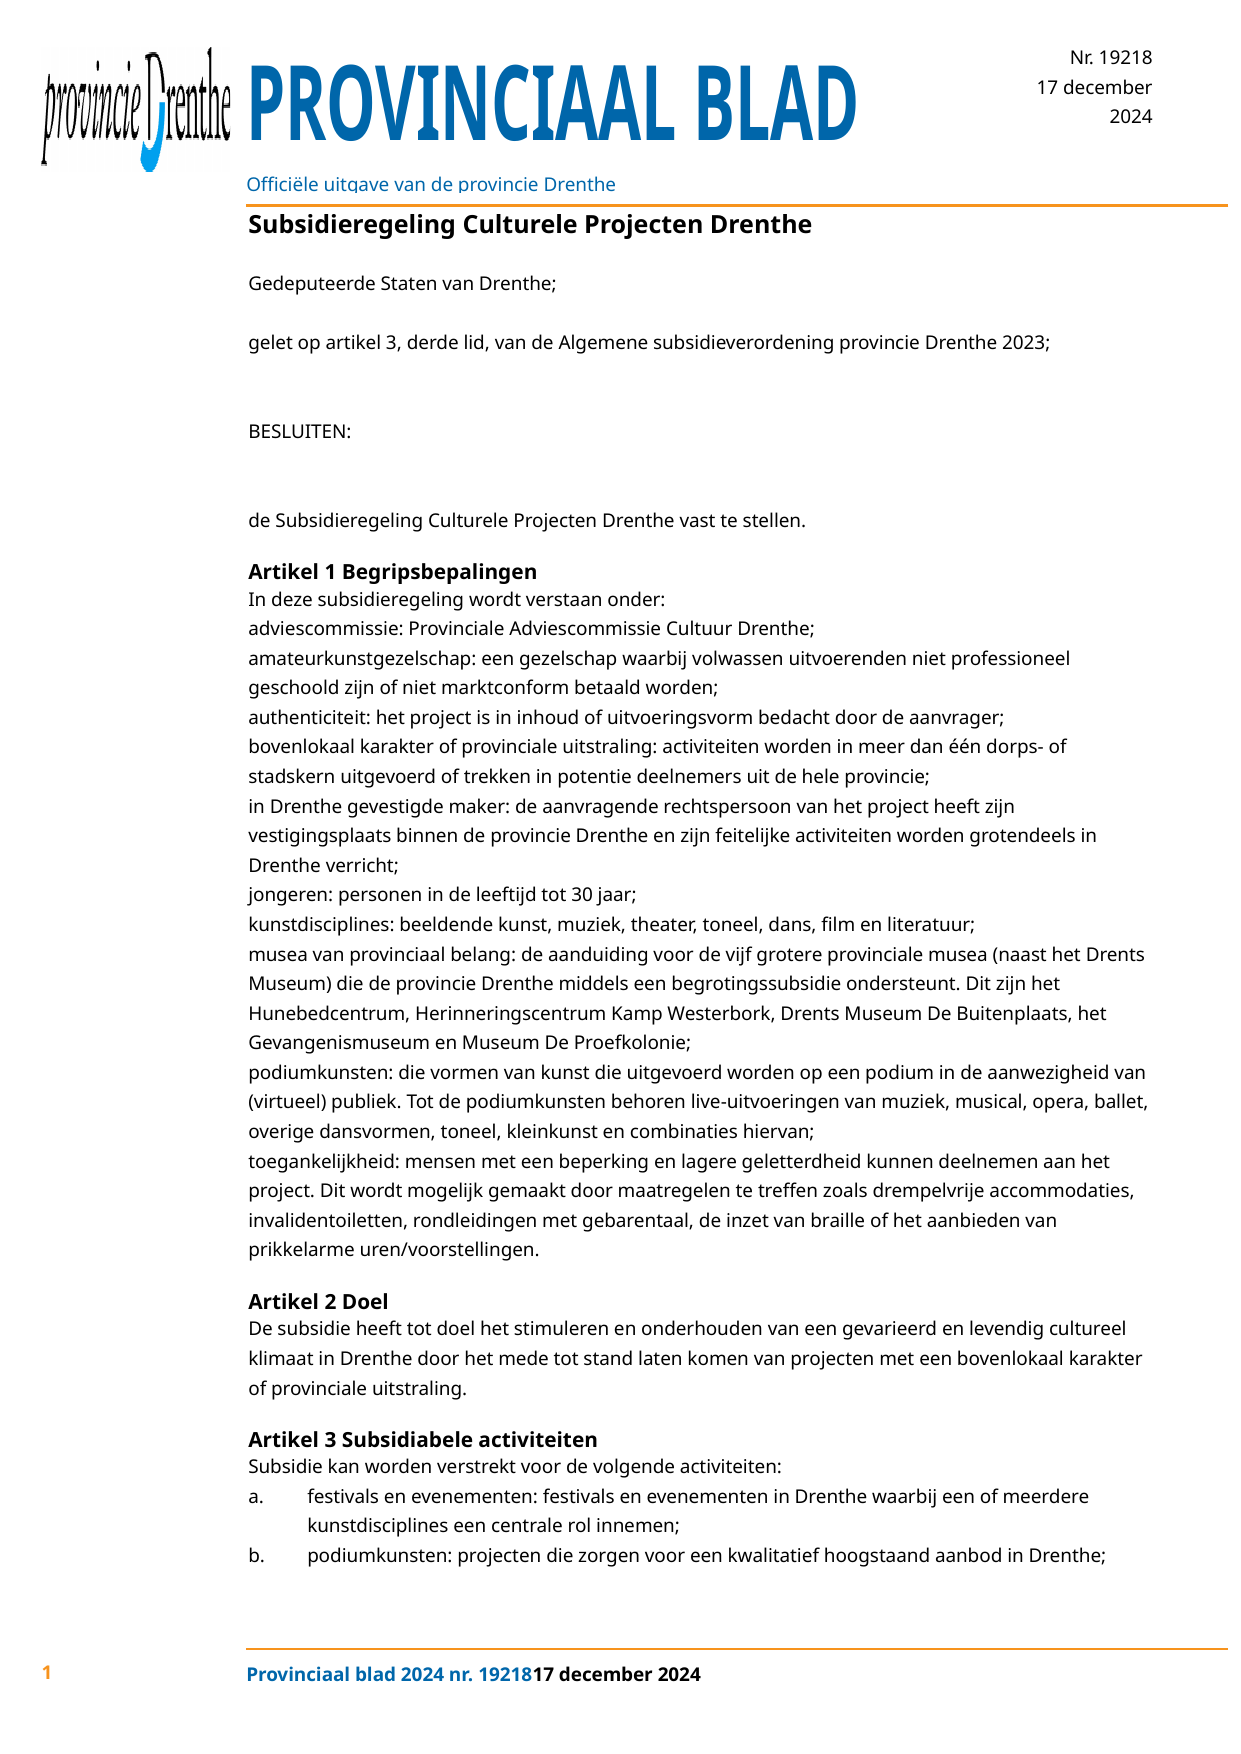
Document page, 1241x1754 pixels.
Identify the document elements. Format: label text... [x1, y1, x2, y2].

text adviescommissie: Provinciale Adviescommissie Cultuur Drenthe; [248, 615, 1152, 641]
text Artikel 1 Begripsbepalingen [248, 557, 1152, 586]
picture [41, 47, 231, 172]
text podiumkunsten: die vormen van kunst die uitgevoerd worden op een podium in de aanwezigheid van (virtueel) publiek. Tot de podiumkunsten behoren live-uitvoeringen van muziek, musical, opera, ballet, overige dansvormen, toneel, kleinkunst en combinaties hiervan; [248, 1059, 1152, 1144]
text in Drenthe gevestigde maker: de aanvragende rechtspersoon van het project heeft zijn vestigingsplaats binnen de provincie Drenthe en zijn feitelijke activiteiten worden grotendeels in Drenthe verricht; [248, 793, 1152, 878]
text de Subsidieregeling Culturele Projecten Drenthe vast te stellen. [248, 507, 1152, 533]
text Subsidieregeling Culturele Projecten Drenthe [248, 207, 1152, 241]
text Artikel 2 Doel [248, 1287, 1152, 1316]
list podiumkunsten: projecten die zorgen voor een kwalitatief hoogstaand aanbod in Drenthe; [248, 1542, 1152, 1568]
list festivals en evenementen: festivals en evenementen in Drenthe waarbij een of meerdere kunstdisciplines een centrale rol innemen; [248, 1483, 1152, 1538]
text jongeren: personen in de leeftijd tot 30 jaar; [248, 882, 1152, 907]
text amateurkunstgezelschap: een gezelschap waarbij volwassen uitvoerenden niet professioneel geschoold zijn of niet marktconform betaald worden; [248, 645, 1152, 700]
text bovenlokaal karakter of provinciale uitstraling: activiteiten worden in meer dan één dorps- of stadskern uitgevoerd of trekken in potentie deelnemers uit de hele provincie; [248, 734, 1152, 789]
text Artikel 3 Subsidiabele activiteiten [248, 1425, 1152, 1453]
text Subsidie kan worden verstrekt voor de volgende activiteiten: [248, 1453, 1152, 1479]
text De subsidie heeft tot doel het stimuleren en onderhouden van een gevarieerd en levendig cultureel klimaat in Drenthe door het mede tot stand laten komen van projecten met een bovenlokaal karakter of provinciale uitstraling. [248, 1316, 1152, 1400]
text toegankelijkheid: mensen met een beperking en lagere geletterdheid kunnen deelnemen aan het project. Dit wordt mogelijk gemaakt door maatregelen te treffen zoals drempelvrije accommodaties, invalidentoiletten, rondleidingen met gebarentaal, de inzet van braille of het aanbieden van prikkelarme uren/voorstellingen. [248, 1148, 1152, 1262]
text gelet op artikel 3, derde lid, van de Algemene subsidieverordening provincie Drenthe 2023; [248, 329, 1152, 355]
text In deze subsidieregeling wordt verstaan onder: [248, 586, 1152, 612]
text musea van provinciaal belang: de aanduiding voor de vijf grotere provinciale musea (naast het Drents Museum) die de provincie Drenthe middels een begrotingssubsidie ondersteunt. Dit zijn het Hunebedcentrum, Herinneringscentrum Kamp Westerbork, Drents Museum De Buitenplaats, het Gevangenismuseum en Museum De Proefkolonie; [248, 941, 1152, 1055]
text BESLUITEN: [248, 418, 1152, 444]
text kunstdisciplines: beeldende kunst, muziek, theater, toneel, dans, film en literatuur; [248, 911, 1152, 937]
text authenticiteit: het project is in inhoud of uitvoeringsvorm bedacht door de aanvrager; [248, 704, 1152, 730]
text Gedeputeerde Staten van Drenthe; [248, 270, 1152, 296]
